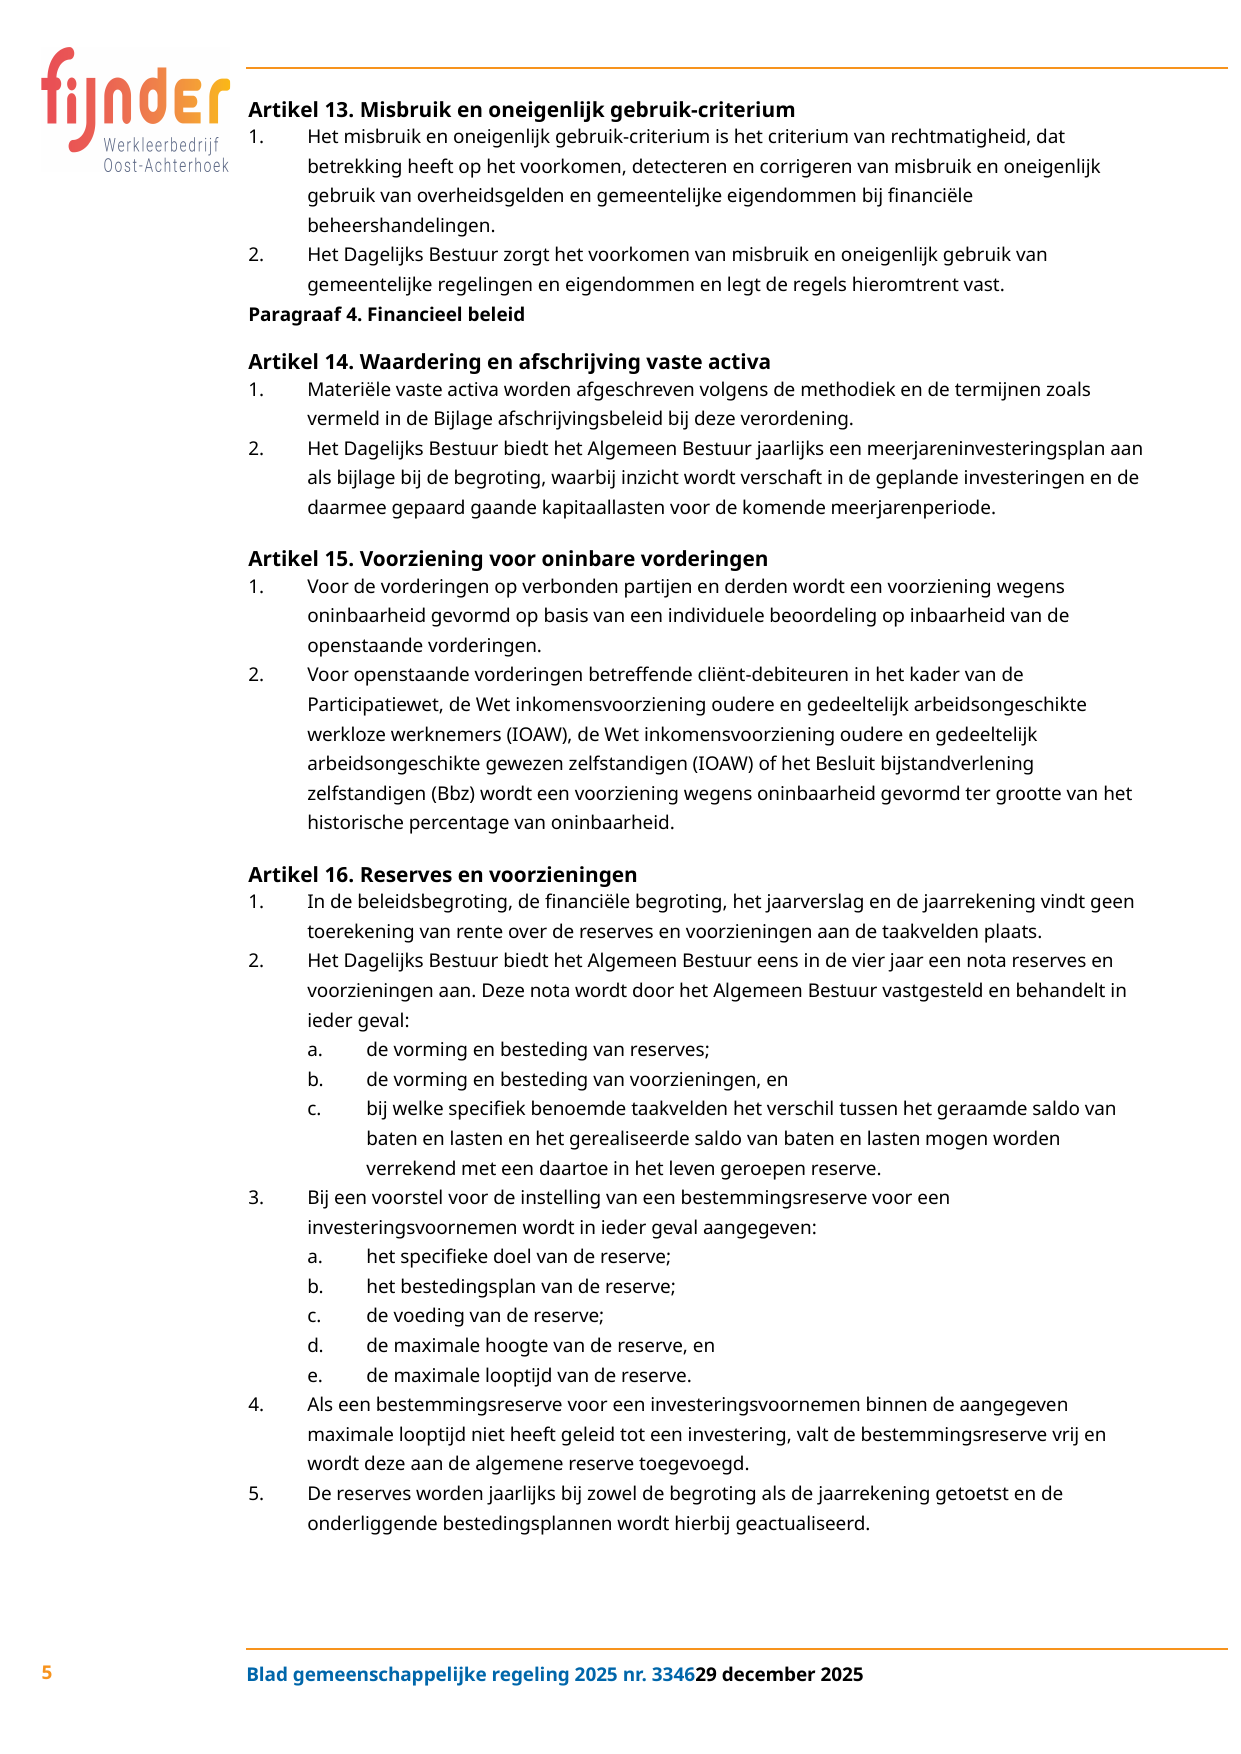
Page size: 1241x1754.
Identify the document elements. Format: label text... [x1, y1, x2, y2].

text Paragraaf 4. Financieel beleid [248, 301, 1152, 326]
list de voeding van de reserve; [307, 1303, 1152, 1328]
list Materiële vaste activa worden afgeschreven volgens de methodiek en de termijnen zoals vermeld in de Bijlage afschrijvingsbeleid bij deze verordening. [248, 376, 1152, 431]
list de vorming en besteding van reserves; [307, 1036, 1152, 1062]
picture [41, 47, 231, 172]
list het bestedingsplan van de reserve; [307, 1273, 1152, 1299]
list De reserves worden jaarlijks bij zowel de begroting als de jaarrekening getoetst en de onderliggende bestedingsplannen wordt hierbij geactualiseerd. [248, 1480, 1152, 1535]
list Bij een voorstel voor de instelling van een bestemmingsreserve voor een investeringsvoornemen wordt in ieder geval aangegeven: [248, 1184, 1152, 1239]
list Het Dagelijks Bestuur biedt het Algemeen Bestuur jaarlijks een meerjareninvesteringsplan aan als bijlage bij de begroting, waarbij inzicht wordt verschaft in de geplande investeringen en de daarmee gepaard gaande kapitaallasten voor de komende meerjarenperiode. [248, 435, 1152, 520]
list Voor de vorderingen op verbonden partijen en derden wordt een voorziening wegens oninbaarheid gevormd op basis van een individuele beoordeling op inbaarheid van de openstaande vorderingen. [248, 573, 1152, 658]
list de maximale looptijd van de reserve. [307, 1362, 1152, 1387]
text Artikel 15. Voorziening voor oninbare vorderingen [248, 544, 1152, 573]
list Als een bestemmingsreserve voor een investeringsvoornemen binnen de aangegeven maximale looptijd niet heeft geleid tot een investering, valt de bestemmingsreserve vrij en wordt deze aan de algemene reserve toegevoegd. [248, 1391, 1152, 1476]
text Artikel 14. Waardering en afschrijving vaste activa [248, 347, 1152, 376]
list Het Dagelijks Bestuur zorgt het voorkomen van misbruik en oneigenlijk gebruik van gemeentelijke regelingen en eigendommen en legt de regels hieromtrent vast. [248, 242, 1152, 297]
text Artikel 16. Reserves en voorzieningen [248, 860, 1152, 888]
list In de beleidsbegroting, de financiële begroting, het jaarverslag en de jaarrekening vindt geen toerekening van rente over de reserves en voorzieningen aan de taakvelden plaats. [248, 888, 1152, 944]
list de maximale hoogte van de reserve, en [307, 1332, 1152, 1358]
list de vorming en besteding van voorzieningen, en [307, 1066, 1152, 1092]
list Het misbruik en oneigenlijk gebruik-criterium is het criterium van rechtmatigheid, dat betrekking heeft op het voorkomen, detecteren en corrigeren van misbruik en oneigenlijk gebruik van overheidsgelden en gemeentelijke eigendommen bij financiële beheershandelingen. [248, 123, 1152, 238]
list Het Dagelijks Bestuur biedt het Algemeen Bestuur eens in de vier jaar een nota reserves en voorzieningen aan. Deze nota wordt door het Algemeen Bestuur vastgesteld en behandelt in ieder geval: [248, 948, 1152, 1032]
list bij welke specifiek benoemde taakvelden het verschil tussen het geraamde saldo van baten en lasten en het gerealiseerde saldo van baten en lasten mogen worden verrekend met een daartoe in het leven geroepen reserve. [307, 1096, 1152, 1180]
list het specifieke doel van de reserve; [307, 1243, 1152, 1269]
list Voor openstaande vorderingen betreffende cliënt-debiteuren in het kader van de Participatiewet, de Wet inkomensvoorziening oudere en gedeeltelijk arbeidsongeschikte werkloze werknemers (IOAW), de Wet inkomensvoorziening oudere en gedeeltelijk arbeidsongeschikte gewezen zelfstandigen (IOAW) of het Besluit bijstandverlening zelfstandigen (Bbz) wordt een voorziening wegens oninbaarheid gevormd ter grootte van het historische percentage van oninbaarheid. [248, 662, 1152, 835]
text Artikel 13. Misbruik en oneigenlijk gebruik-criterium [248, 95, 1152, 123]
